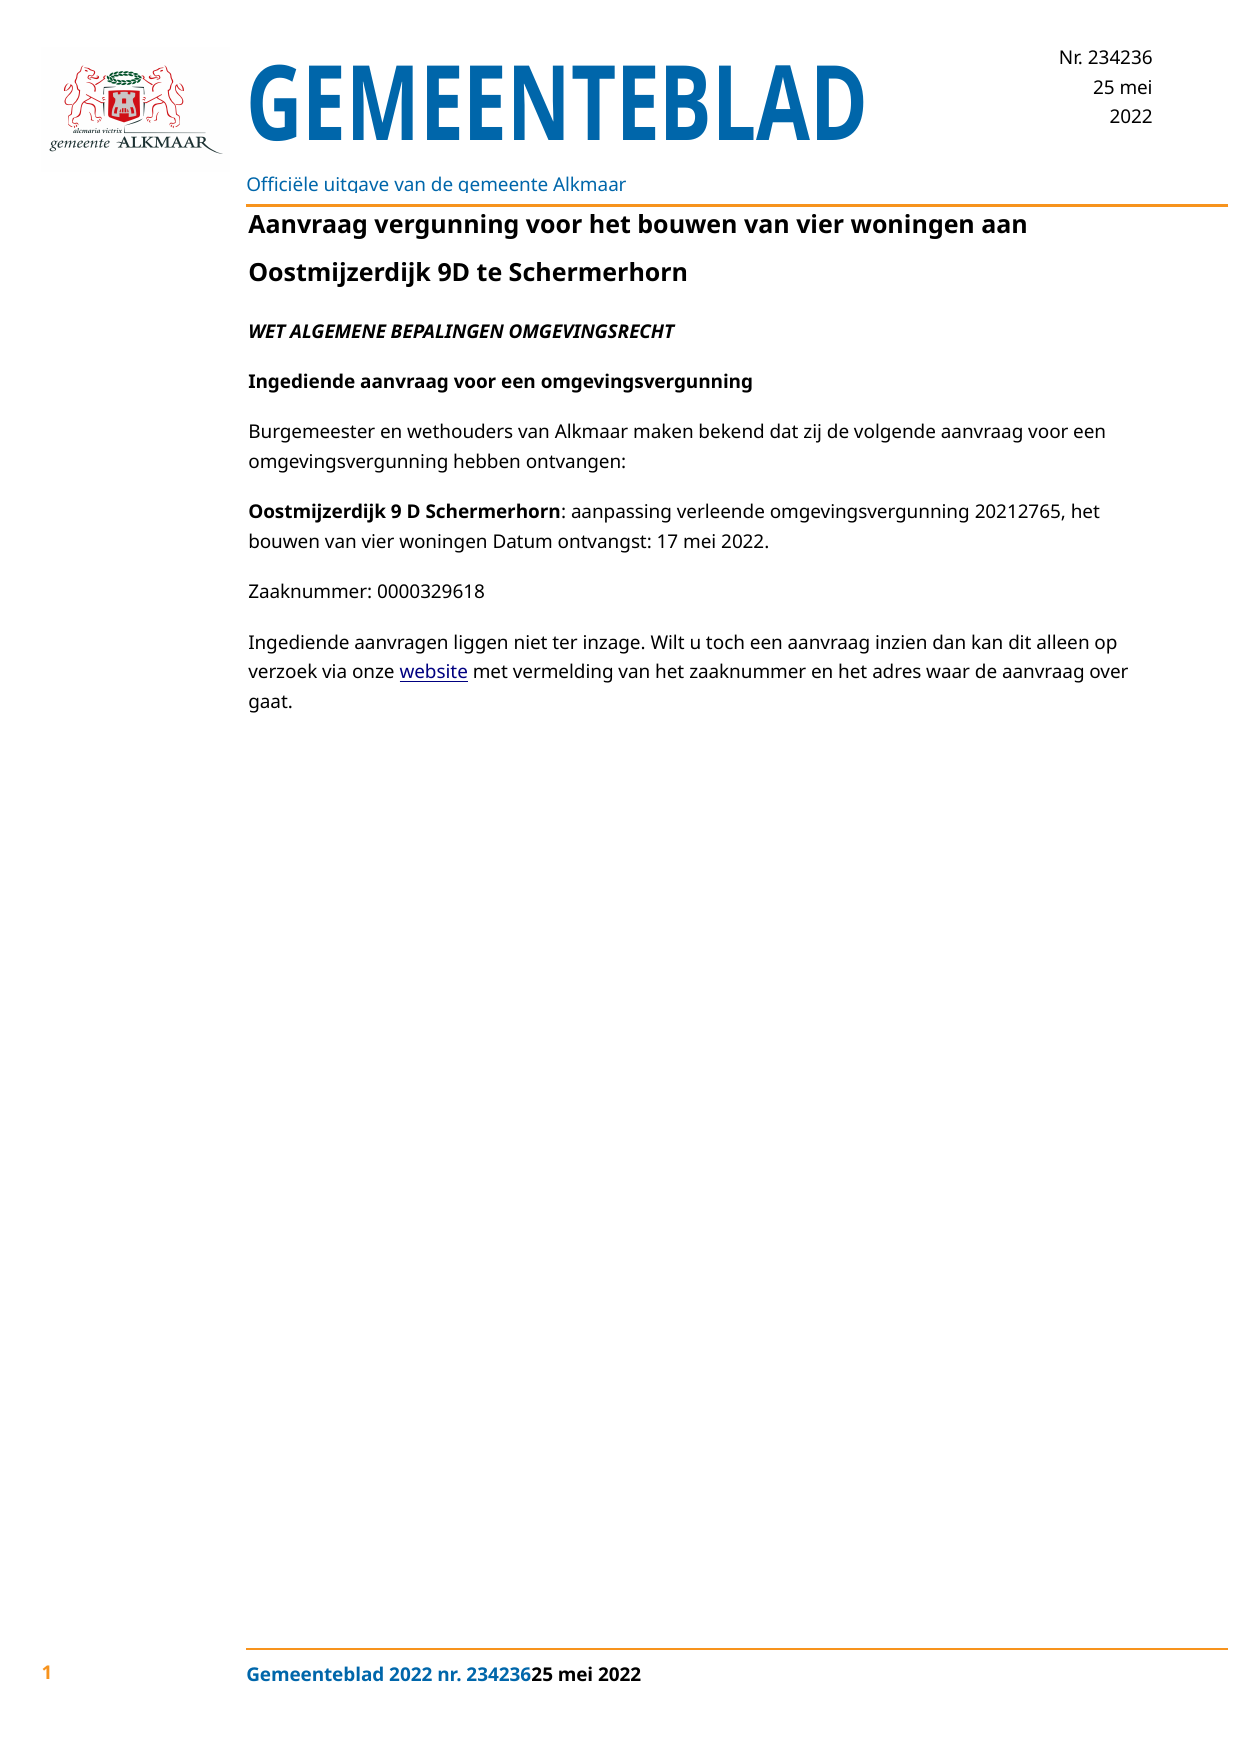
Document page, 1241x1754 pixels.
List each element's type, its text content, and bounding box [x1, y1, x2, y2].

text Burgemeester en wethouders van Alkmaar maken bekend dat zij de volgende aanvraag voor een omgevingsvergunning hebben ontvangen: [248, 419, 1152, 474]
text Ingediende aanvraag voor een omgevingsvergunning [248, 368, 1152, 394]
picture [41, 47, 231, 172]
text Zaaknummer: 0000329618 [248, 579, 1152, 604]
text WET ALGEMENE BEPALINGEN OMGEVINGSRECHT [248, 318, 1152, 344]
text Ingediende aanvragen liggen niet ter inzage. Wilt u toch een aanvraag inzien dan kan dit alleen op verzoek via onze website met vermelding van het zaaknummer en het adres waar de aanvraag over gaat. [248, 629, 1152, 714]
text Aanvraag vergunning voor het bouwen van vier woningen aan Oostmijzerdijk 9D te Schermerhorn [248, 207, 1152, 288]
text Oostmijzerdijk 9 D Schermerhorn: aanpassing verleende omgevingsvergunning 20212765, het bouwen van vier woningen Datum ontvangst: 17 mei 2022. [248, 499, 1152, 554]
